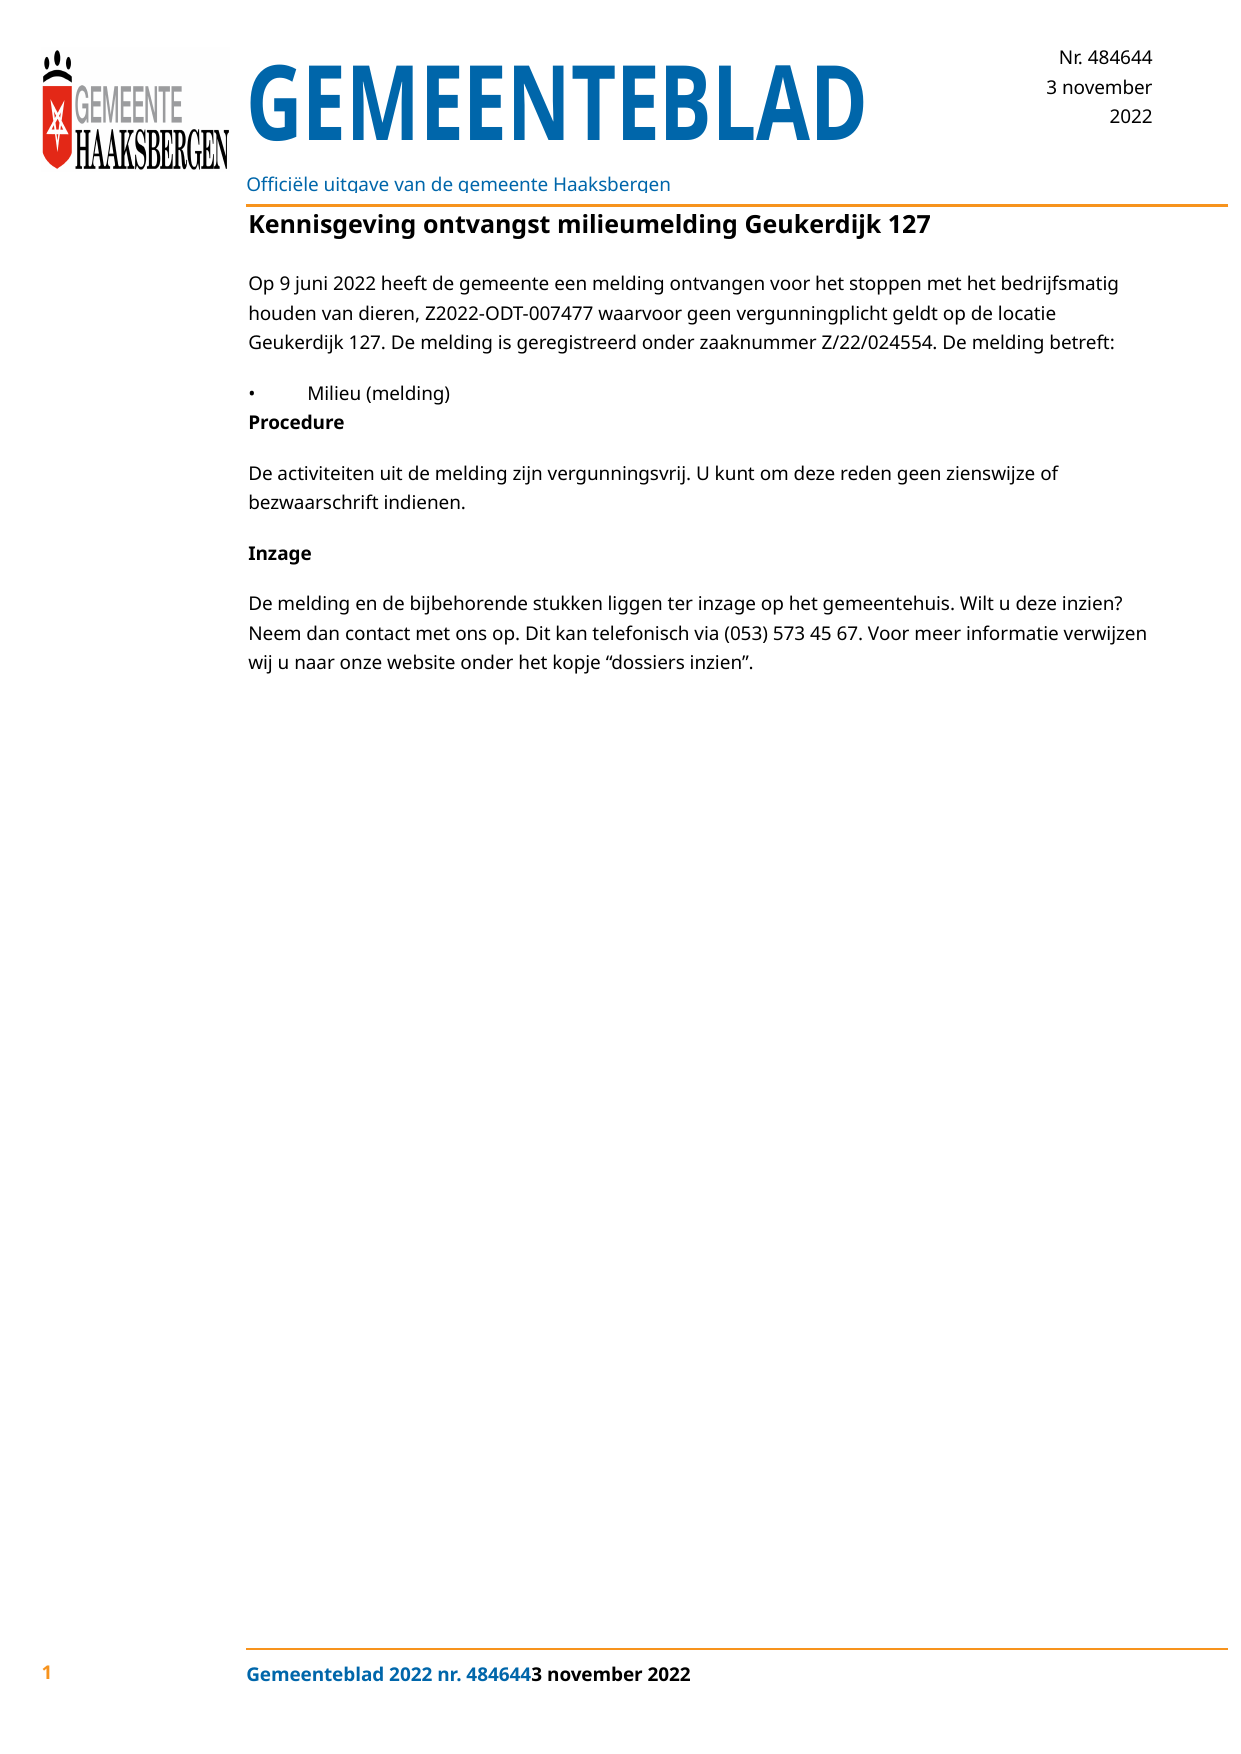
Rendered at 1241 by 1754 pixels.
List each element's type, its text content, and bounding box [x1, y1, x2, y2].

list Milieu (melding) [248, 380, 1152, 406]
text Kennisgeving ontvangst milieumelding Geukerdijk 127 [248, 207, 1152, 241]
text Procedure [248, 409, 1152, 435]
text De melding en de bijbehorende stukken liggen ter inzage op het gemeentehuis. Wilt u deze inzien? Neem dan contact met ons op. Dit kan telefonisch via (053) 573 45 67. Voor meer informatie verwijzen wij u naar onze website onder het kopje “dossiers inzien”. [248, 590, 1152, 675]
text Op 9 juni 2022 heeft de gemeente een melding ontvangen voor het stoppen met het bedrijfsmatig houden van dieren, Z2022-ODT-007477 waarvoor geen vergunningplicht geldt op de locatie Geukerdijk 127. De melding is geregistreerd onder zaaknummer Z/22/024554. De melding betreft: [248, 270, 1152, 355]
picture [41, 47, 231, 172]
text De activiteiten uit de melding zijn vergunningsvrij. U kunt om deze reden geen zienswijze of bezwaarschrift indienen. [248, 460, 1152, 515]
text Inzage [248, 540, 1152, 566]
